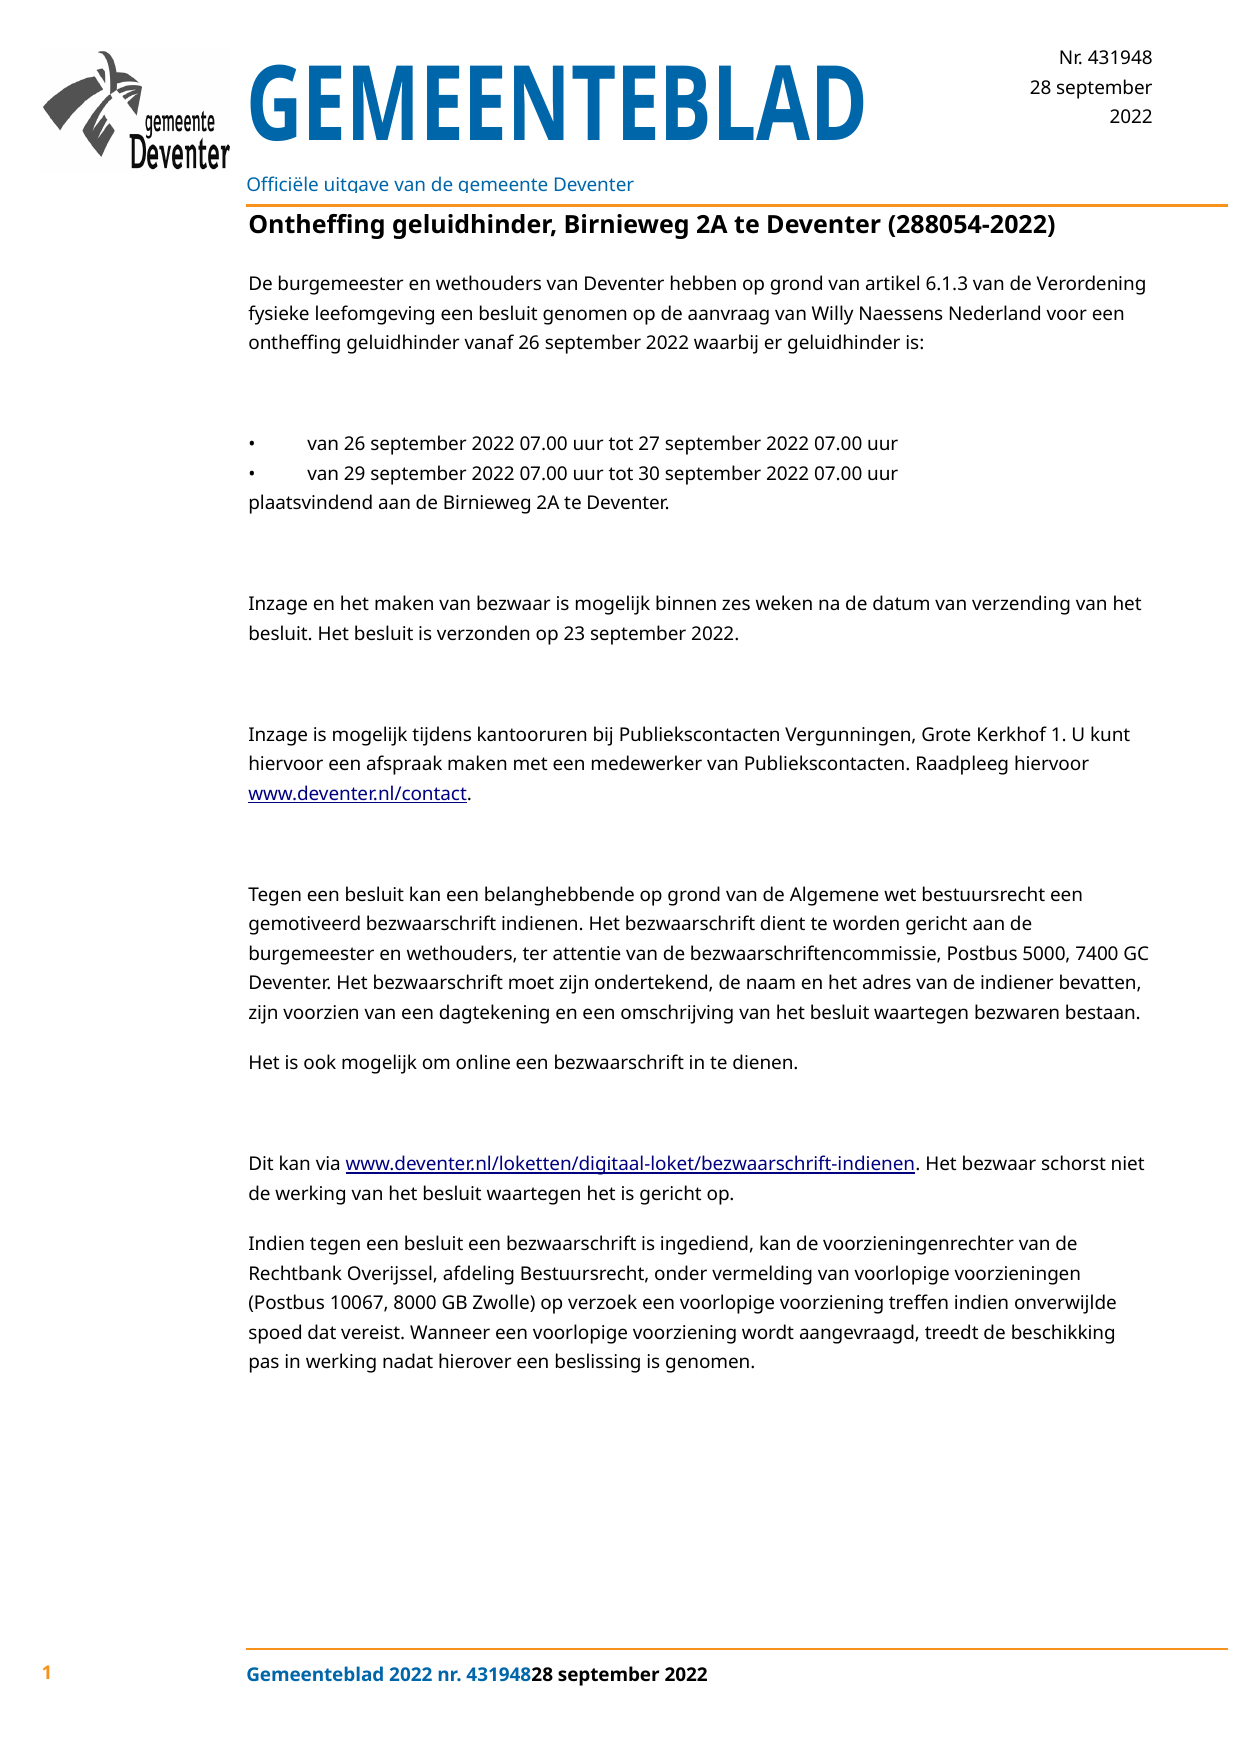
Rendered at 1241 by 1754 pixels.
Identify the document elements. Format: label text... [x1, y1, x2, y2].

text Het is ook mogelijk om online een bezwaarschrift in te dienen. [248, 1049, 1152, 1075]
text Ontheffing geluidhinder, Birnieweg 2A te Deventer (288054-2022) [248, 207, 1152, 241]
text Tegen een besluit kan een belanghebbende op grond van de Algemene wet bestuursrecht een gemotiveerd bezwaarschrift indienen. Het bezwaarschrift dient te worden gericht aan de burgemeester en wethouders, ter attentie van de bezwaarschriftencommissie, Postbus 5000, 7400 GC Deventer. Het bezwaarschrift moet zijn ondertekend, de naam en het adres van de indiener bevatten, zijn voorzien van een dagtekening en een omschrijving van het besluit waartegen bezwaren bestaan. [248, 881, 1152, 1025]
text Inzage en het maken van bezwaar is mogelijk binnen zes weken na de datum van verzending van het besluit. Het besluit is verzonden op 23 september 2022. [248, 590, 1152, 646]
text plaatsvindend aan de Birnieweg 2A te Deventer. [248, 489, 1152, 515]
list van 29 september 2022 07.00 uur tot 30 september 2022 07.00 uur [248, 460, 1152, 486]
list van 26 september 2022 07.00 uur tot 27 september 2022 07.00 uur [248, 430, 1152, 456]
text De burgemeester en wethouders van Deventer hebben op grond van artikel 6.1.3 van de Verordening fysieke leefomgeving een besluit genomen op de aanvraag van Willy Naessens Nederland voor een ontheffing geluidhinder vanaf 26 september 2022 waarbij er geluidhinder is: [248, 270, 1152, 355]
text Dit kan via www.deventer.nl/loketten/digitaal-loket/bezwaarschrift-indienen. Het bezwaar schorst niet de werking van het besluit waartegen het is gericht op. [248, 1150, 1152, 1206]
text Inzage is mogelijk tijdens kantooruren bij Publiekscontacten Vergunningen, Grote Kerkhof 1. U kunt hiervoor een afspraak maken met een medewerker van Publiekscontacten. Raadpleeg hiervoor www.deventer.nl/contact. [248, 721, 1152, 806]
picture [41, 47, 231, 172]
text Indien tegen een besluit een bezwaarschrift is ingediend, kan de voorzieningenrechter van de Rechtbank Overijssel, afdeling Bestuursrecht, onder vermelding van voorlopige voorzieningen (Postbus 10067, 8000 GB Zwolle) op verzoek een voorlopige voorziening treffen indien onverwijlde spoed dat vereist. Wanneer een voorlopige voorziening wordt aangevraagd, treedt de beschikking pas in werking nadat hierover een beslissing is genomen. [248, 1230, 1152, 1374]
